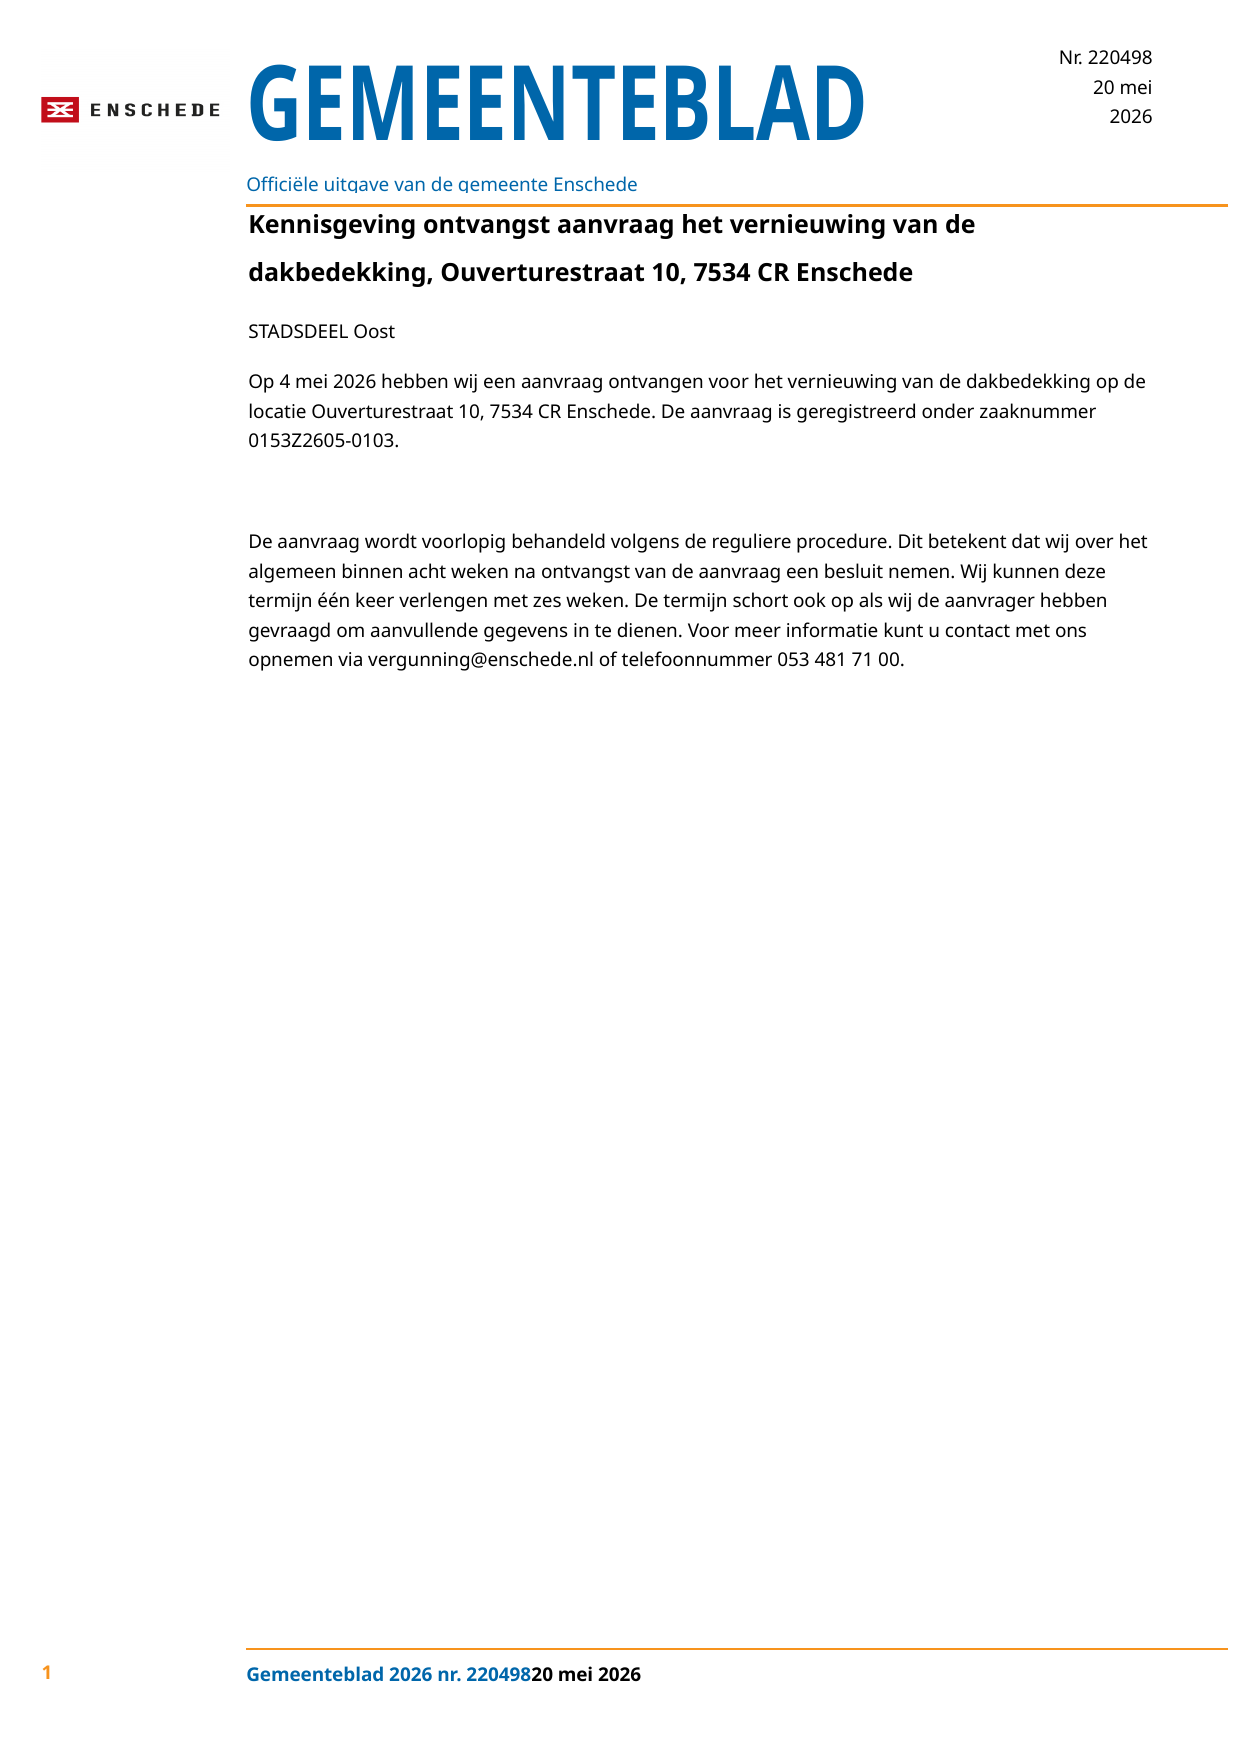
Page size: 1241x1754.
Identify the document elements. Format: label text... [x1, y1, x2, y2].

text Kennisgeving ontvangst aanvraag het vernieuwing van de dakbedekking, Ouverturestraat 10, 7534 CR Enschede [248, 207, 1152, 288]
text Op 4 mei 2026 hebben wij een aanvraag ontvangen voor het vernieuwing van de dakbedekking op de locatie Ouverturestraat 10, 7534 CR Enschede. De aanvraag is geregistreerd onder zaaknummer 0153Z2605-0103. [248, 368, 1152, 453]
picture [41, 47, 231, 172]
text STADSDEEL Oost [248, 318, 1152, 344]
text De aanvraag wordt voorlopig behandeld volgens de reguliere procedure. Dit betekent dat wij over het algemeen binnen acht weken na ontvangst van de aanvraag een besluit nemen. Wij kunnen deze termijn één keer verlengen met zes weken. De termijn schort ook op als wij de aanvrager hebben gevraagd om aanvullende gegevens in te dienen. Voor meer informatie kunt u contact met ons opnemen via vergunning@enschede.nl of telefoonnummer 053 481 71 00. [248, 528, 1152, 672]
